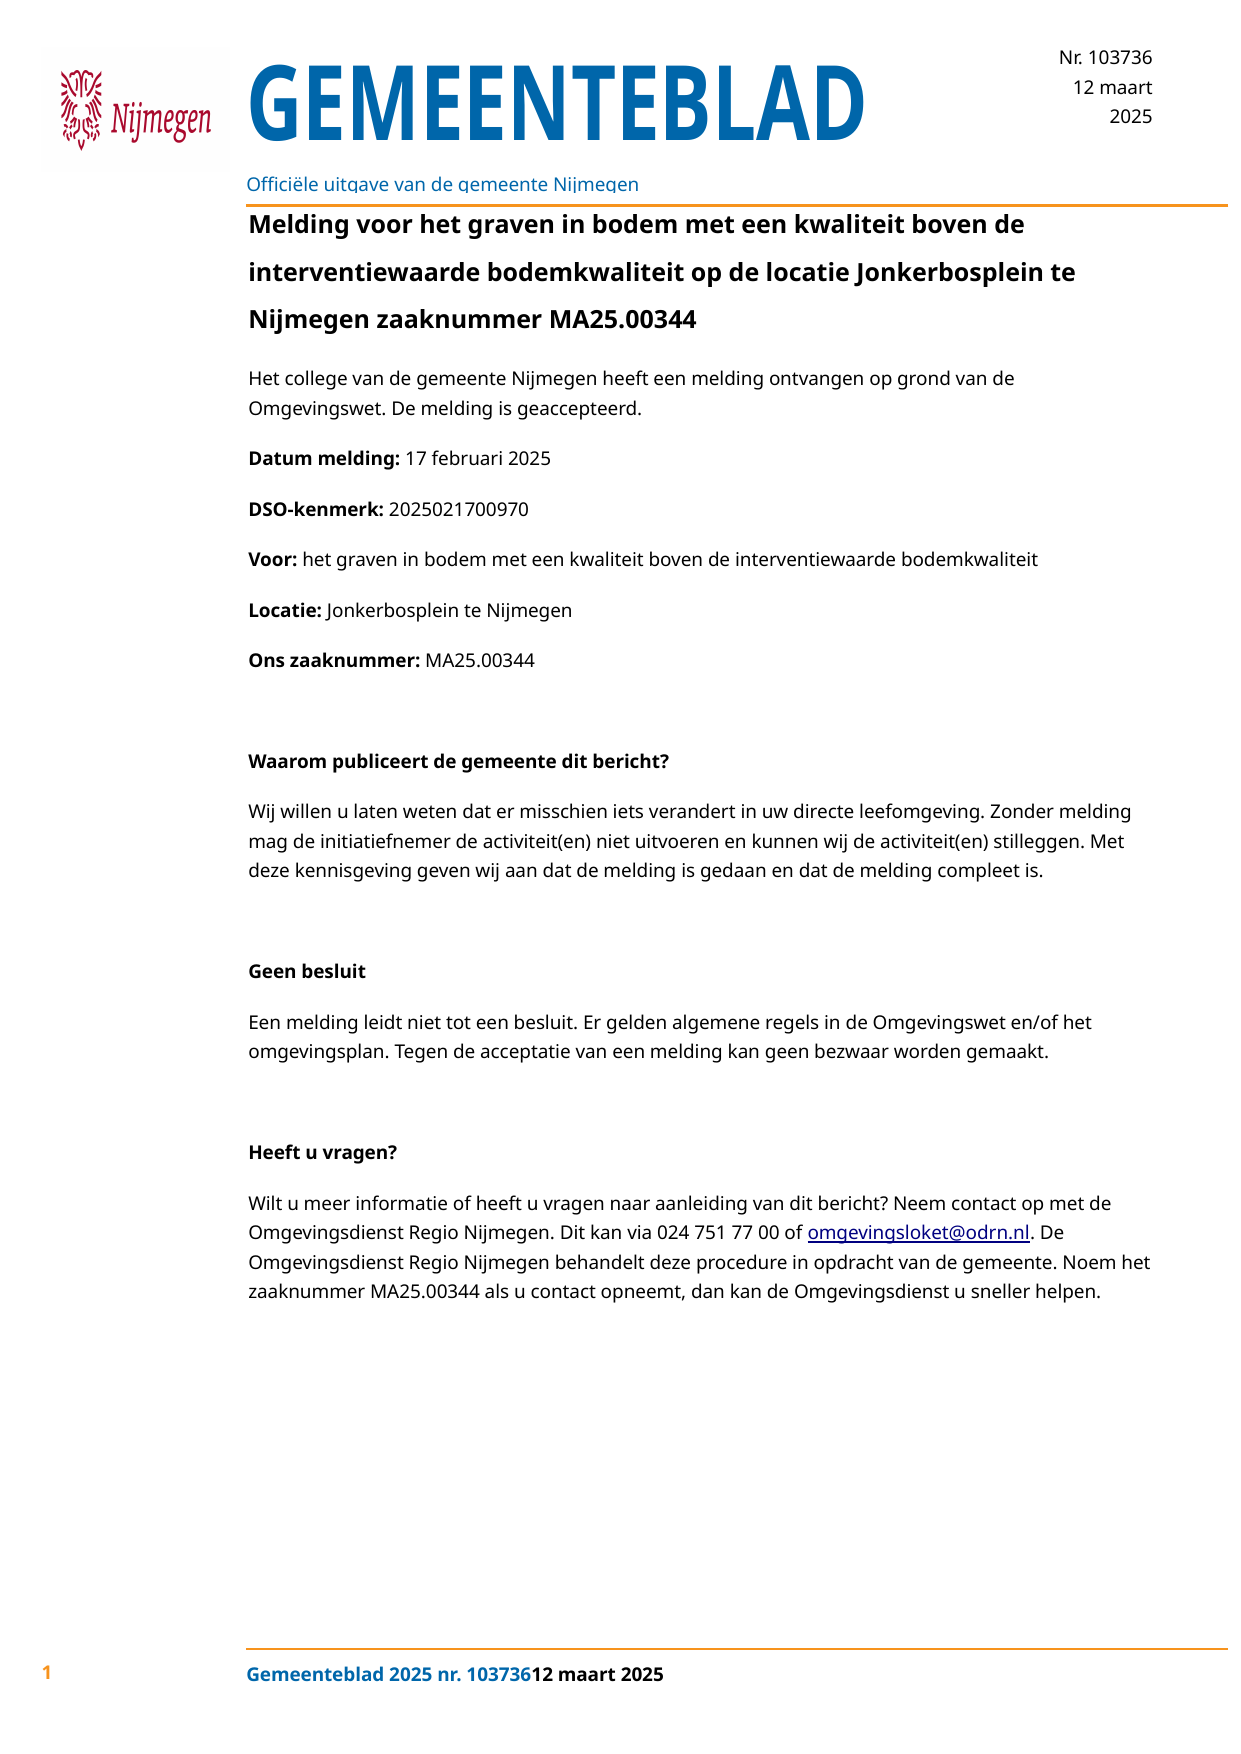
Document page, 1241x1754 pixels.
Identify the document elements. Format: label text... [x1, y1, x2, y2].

text Locatie: Jonkerbosplein te Nijmegen [248, 597, 1152, 622]
text Datum melding: 17 februari 2025 [248, 446, 1152, 471]
text DSO-kenmerk: 2025021700970 [248, 496, 1152, 522]
text Heeft u vragen? [248, 1139, 1152, 1165]
text Wilt u meer informatie of heeft u vragen naar aanleiding van dit bericht? Neem contact op met de Omgevingsdienst Regio Nijmegen. Dit kan via 024 751 77 00 of omgevingsloket@odrn.nl. De Omgevingsdienst Regio Nijmegen behandelt deze procedure in opdracht van de gemeente. Noem het zaaknummer MA25.00344 als u contact opneemt, dan kan de Omgevingsdienst u sneller helpen. [248, 1190, 1152, 1304]
text Het college van de gemeente Nijmegen heeft een melding ontvangen op grond van de Omgevingswet. De melding is geaccepteerd. [248, 366, 1152, 421]
text Melding voor het graven in bodem met een kwaliteit boven de interventiewaarde bodemkwaliteit op de locatie Jonkerbosplein te Nijmegen zaaknummer MA25.00344 [248, 207, 1152, 336]
text Voor: het graven in bodem met een kwaliteit boven de interventiewaarde bodemkwaliteit [248, 546, 1152, 572]
picture [41, 47, 231, 172]
text Geen besluit [248, 958, 1152, 984]
text Wij willen u laten weten dat er misschien iets verandert in uw directe leefomgeving. Zonder melding mag de initiatiefnemer de activiteit(en) niet uitvoeren en kunnen wij de activiteit(en) stilleggen. Met deze kennisgeving geven wij aan dat de melding is gedaan en dat de melding compleet is. [248, 798, 1152, 883]
text Ons zaaknummer: MA25.00344 [248, 647, 1152, 673]
text Waarom publiceert de gemeente dit bericht? [248, 748, 1152, 774]
text Een melding leidt niet tot een besluit. Er gelden algemene regels in de Omgevingswet en/of het omgevingsplan. Tegen de acceptatie van een melding kan geen bezwaar worden gemaakt. [248, 1009, 1152, 1064]
